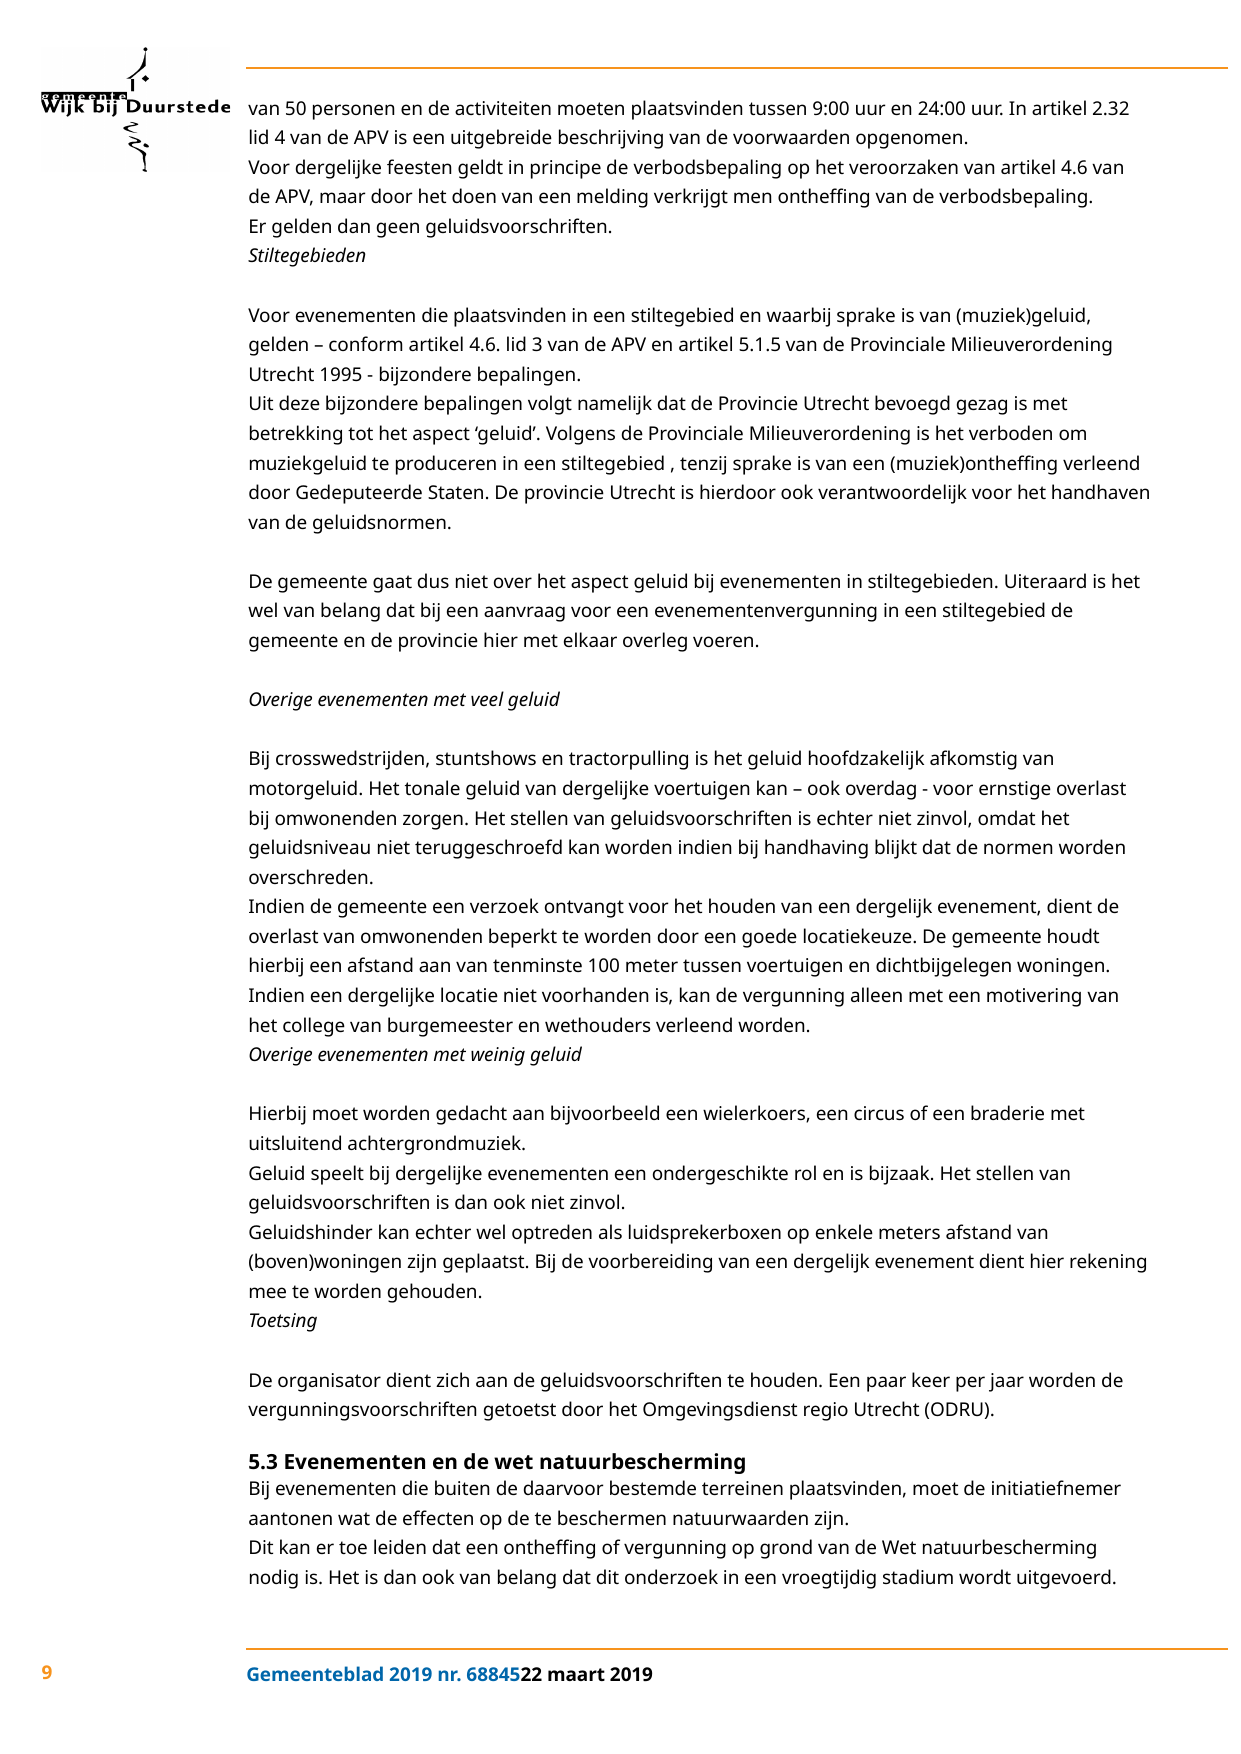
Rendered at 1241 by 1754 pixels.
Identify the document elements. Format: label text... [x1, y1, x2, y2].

text Uit deze bijzondere bepalingen volgt namelijk dat de Provincie Utrecht bevoegd gezag is met betrekking tot het aspect ‘geluid’. Volgens de Provinciale Milieuverordening is het verboden om muziekgeluid te produceren in een stiltegebied , tenzij sprake is van een (muziek)ontheffing verleend door Gedeputeerde Staten. De provincie Utrecht is hierdoor ook verantwoordelijk voor het handhaven van de geluidsnormen. [248, 391, 1152, 535]
text De gemeente gaat dus niet over het aspect geluid bij evenementen in stiltegebieden. Uiteraard is het wel van belang dat bij een aanvraag voor een evenementenvergunning in een stiltegebied de gemeente en de provincie hier met elkaar overleg voeren. [248, 568, 1152, 653]
text Toetsing [248, 1308, 1152, 1333]
text van 50 personen en de activiteiten moeten plaatsvinden tussen 9:00 uur en 24:00 uur. In artikel 2.32 lid 4 van de APV is een uitgebreide beschrijving van de voorwaarden opgenomen. [248, 95, 1152, 150]
text Voor evenementen die plaatsvinden in een stiltegebied en waarbij sprake is van (muziek)geluid, gelden – conform artikel 4.6. lid 3 van de APV en artikel 5.1.5 van de Provinciale Milieuverordening Utrecht 1995 - bijzondere bepalingen. [248, 302, 1152, 387]
text Indien de gemeente een verzoek ontvangt voor het houden van een dergelijk evenement, dient de overlast van omwonenden beperkt te worden door een goede locatiekeuze. De gemeente houdt hierbij een afstand aan van tenminste 100 meter tussen voertuigen en dichtbijgelegen woningen. Indien een dergelijke locatie niet voorhanden is, kan de vergunning alleen met een motivering van het college van burgemeester en wethouders verleend worden. [248, 893, 1152, 1038]
text Overige evenementen met weinig geluid [248, 1041, 1152, 1067]
text 5.3 Evenementen en de wet natuurbescherming [248, 1447, 1152, 1475]
picture [41, 47, 231, 172]
text Bij evenementen die buiten de daarvoor bestemde terreinen plaatsvinden, moet de initiatiefnemer aantonen wat de effecten op de te beschermen natuurwaarden zijn. [248, 1475, 1152, 1531]
text De organisator dient zich aan de geluidsvoorschriften te houden. Een paar keer per jaar worden de vergunningsvoorschriften getoetst door het Omgevingsdienst regio Utrecht (ODRU). [248, 1367, 1152, 1422]
text Er gelden dan geen geluidsvoorschriften. [248, 213, 1152, 239]
text Stiltegebieden [248, 243, 1152, 268]
text Bij crosswedstrijden, stuntshows en tractorpulling is het geluid hoofdzakelijk afkomstig van motorgeluid. Het tonale geluid van dergelijke voertuigen kan – ook overdag - voor ernstige overlast bij omwonenden zorgen. Het stellen van geluidsvoorschriften is echter niet zinvol, omdat het geluidsniveau niet teruggeschroefd kan worden indien bij handhaving blijkt dat de normen worden overschreden. [248, 746, 1152, 890]
text Hierbij moet worden gedacht aan bijvoorbeeld een wielerkoers, een circus of een braderie met uitsluitend achtergrondmuziek. [248, 1101, 1152, 1156]
text Voor dergelijke feesten geldt in principe de verbodsbepaling op het veroorzaken van artikel 4.6 van de APV, maar door het doen van een melding verkrijgt men ontheffing van de verbodsbepaling. [248, 154, 1152, 209]
text Dit kan er toe leiden dat een ontheffing of vergunning op grond van de Wet natuurbescherming nodig is. Het is dan ook van belang dat dit onderzoek in een vroegtijdig stadium wordt uitgevoerd. [248, 1534, 1152, 1590]
text Overige evenementen met veel geluid [248, 686, 1152, 712]
text Geluid speelt bij dergelijke evenementen een ondergeschikte rol en is bijzaak. Het stellen van geluidsvoorschriften is dan ook niet zinvol. [248, 1160, 1152, 1215]
text Geluidshinder kan echter wel optreden als luidsprekerboxen op enkele meters afstand van (boven)woningen zijn geplaatst. Bij de voorbereiding van een dergelijk evenement dient hier rekening mee te worden gehouden. [248, 1219, 1152, 1304]
